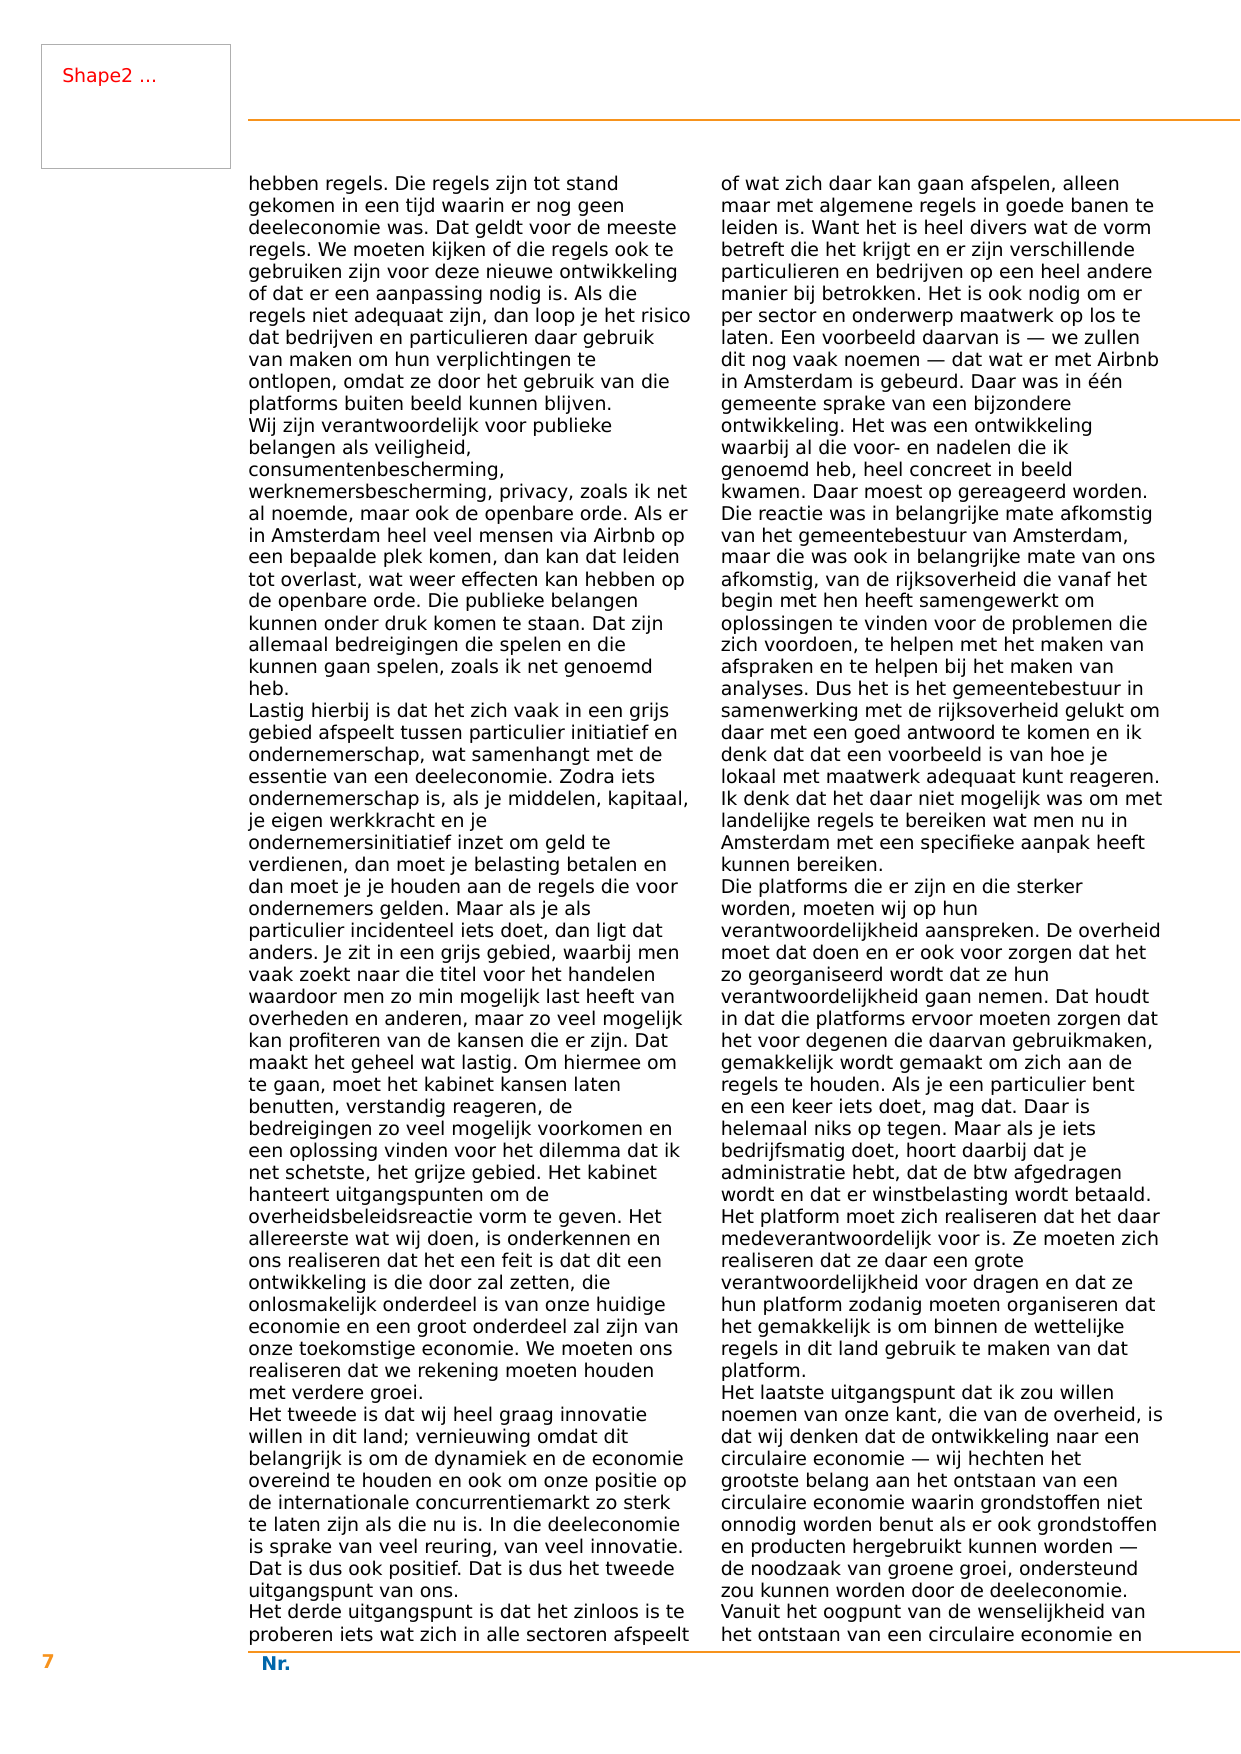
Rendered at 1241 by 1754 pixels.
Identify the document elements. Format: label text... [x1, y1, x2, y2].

text Het derde uitgangspunt is dat het zinloos is te proberen iets wat zich in alle sectoren afspeelt [248, 1601, 691, 1645]
text hebben regels. Die regels zijn tot stand gekomen in een tijd waarin er nog geen deeleconomie was. Dat geldt voor de meeste regels. We moeten kijken of die regels ook te gebruiken zijn voor deze nieuwe ontwikkeling of dat er een aanpassing nodig is. Als die regels niet adequaat zijn, dan loop je het risico dat bedrijven en particulieren daar gebruik van maken om hun verplichtingen te ontlopen, omdat ze door het gebruik van die platforms buiten beeld kunnen blijven. [248, 173, 691, 414]
text Lastig hierbij is dat het zich vaak in een grijs gebied afspeelt tussen particulier initiatief en ondernemerschap, wat samenhangt met de essentie van een deeleconomie. Zodra iets ondernemerschap is, als je middelen, kapitaal, je eigen werkkracht en je ondernemersinitiatief inzet om geld te verdienen, dan moet je belasting betalen en dan moet je je houden aan de regels die voor ondernemers gelden. Maar als je als particulier incidenteel iets doet, dan ligt dat anders. Je zit in een grijs gebied, waarbij men vaak zoekt naar die titel voor het handelen waardoor men zo min mogelijk last heeft van overheden en anderen, maar zo veel mogelijk kan profiteren van de kansen die er zijn. Dat maakt het geheel wat lastig. Om hiermee om te gaan, moet het kabinet kansen laten benutten, verstandig reageren, de bedreigingen zo veel mogelijk voorkomen en een oplossing vinden voor het dilemma dat ik net schetste, het grijze gebied. Het kabinet hanteert uitgangspunten om de overheidsbeleidsreactie vorm te geven. Het allereerste wat wij doen, is onderkennen en ons realiseren dat het een feit is dat dit een ontwikkeling is die door zal zetten, die onlosmakelijk onderdeel is van onze huidige economie en een groot onderdeel zal zijn van onze toekomstige economie. We moeten ons realiseren dat we rekening moeten houden met verdere groei. [248, 700, 691, 1404]
text of wat zich daar kan gaan afspelen, alleen maar met algemene regels in goede banen te leiden is. Want het is heel divers wat de vorm betreft die het krijgt en er zijn verschillende particulieren en bedrijven op een heel andere manier bij betrokken. Het is ook nodig om er per sector en onderwerp maatwerk op los te laten. Een voorbeeld daarvan is — we zullen dit nog vaak noemen — dat wat er met Airbnb in Amsterdam is gebeurd. Daar was in één gemeente sprake van een bijzondere ontwikkeling. Het was een ontwikkeling waarbij al die voor- en nadelen die ik genoemd heb, heel concreet in beeld kwamen. Daar moest op gereageerd worden. Die reactie was in belangrijke mate afkomstig van het gemeentebestuur van Amsterdam, maar die was ook in belangrijke mate van ons afkomstig, van de rijksoverheid die vanaf het begin met hen heeft samengewerkt om oplossingen te vinden voor de problemen die zich voordoen, te helpen met het maken van afspraken en te helpen bij het maken van analyses. Dus het is het gemeentebestuur in samenwerking met de rijksoverheid gelukt om daar met een goed antwoord te komen en ik denk dat dat een voorbeeld is van hoe je lokaal met maatwerk adequaat kunt reageren. Ik denk dat het daar niet mogelijk was om met landelijke regels te bereiken wat men nu in Amsterdam met een specifieke aanpak heeft kunnen bereiken. [721, 173, 1163, 876]
text Die platforms die er zijn en die sterker worden, moeten wij op hun verantwoordelijkheid aanspreken. De overheid moet dat doen en er ook voor zorgen dat het zo georganiseerd wordt dat ze hun verantwoordelijkheid gaan nemen. Dat houdt in dat die platforms ervoor moeten zorgen dat het voor degenen die daarvan gebruikmaken, gemakkelijk wordt gemaakt om zich aan de regels te houden. Als je een particulier bent en een keer iets doet, mag dat. Daar is helemaal niks op tegen. Maar als je iets bedrijfsmatig doet, hoort daarbij dat je administratie hebt, dat de btw afgedragen wordt en dat er winstbelasting wordt betaald. Het platform moet zich realiseren dat het daar medeverantwoordelijk voor is. Ze moeten zich realiseren dat ze daar een grote verantwoordelijkheid voor dragen en dat ze hun platform zodanig moeten organiseren dat het gemakkelijk is om binnen de wettelijke regels in dit land gebruik te maken van dat platform. [721, 876, 1163, 1382]
text Het tweede is dat wij heel graag innovatie willen in dit land; vernieuwing omdat dit belangrijk is om de dynamiek en de economie overeind te houden en ook om onze positie op de internationale concurrentiemarkt zo sterk te laten zijn als die nu is. In die deeleconomie is sprake van veel reuring, van veel innovatie. Dat is dus ook positief. Dat is dus het tweede uitgangspunt van ons. [248, 1404, 691, 1601]
text Wij zijn verantwoordelijk voor publieke belangen als veiligheid, consumentenbescherming, werknemersbescherming, privacy, zoals ik net al noemde, maar ook de openbare orde. Als er in Amsterdam heel veel mensen via Airbnb op een bepaalde plek komen, dan kan dat leiden tot overlast, wat weer effecten kan hebben op de openbare orde. Die publieke belangen kunnen onder druk komen te staan. Dat zijn allemaal bedreigingen die spelen en die kunnen gaan spelen, zoals ik net genoemd heb. [248, 414, 691, 700]
text Het laatste uitgangspunt dat ik zou willen noemen van onze kant, die van de overheid, is dat wij denken dat de ontwikkeling naar een circulaire economie — wij hechten het grootste belang aan het ontstaan van een circulaire economie waarin grondstoffen niet onnodig worden benut als er ook grondstoffen en producten hergebruikt kunnen worden — de noodzaak van groene groei, ondersteund zou kunnen worden door de deeleconomie. Vanuit het oogpunt van de wenselijkheid van het ontstaan van een circulaire economie en [721, 1382, 1163, 1645]
